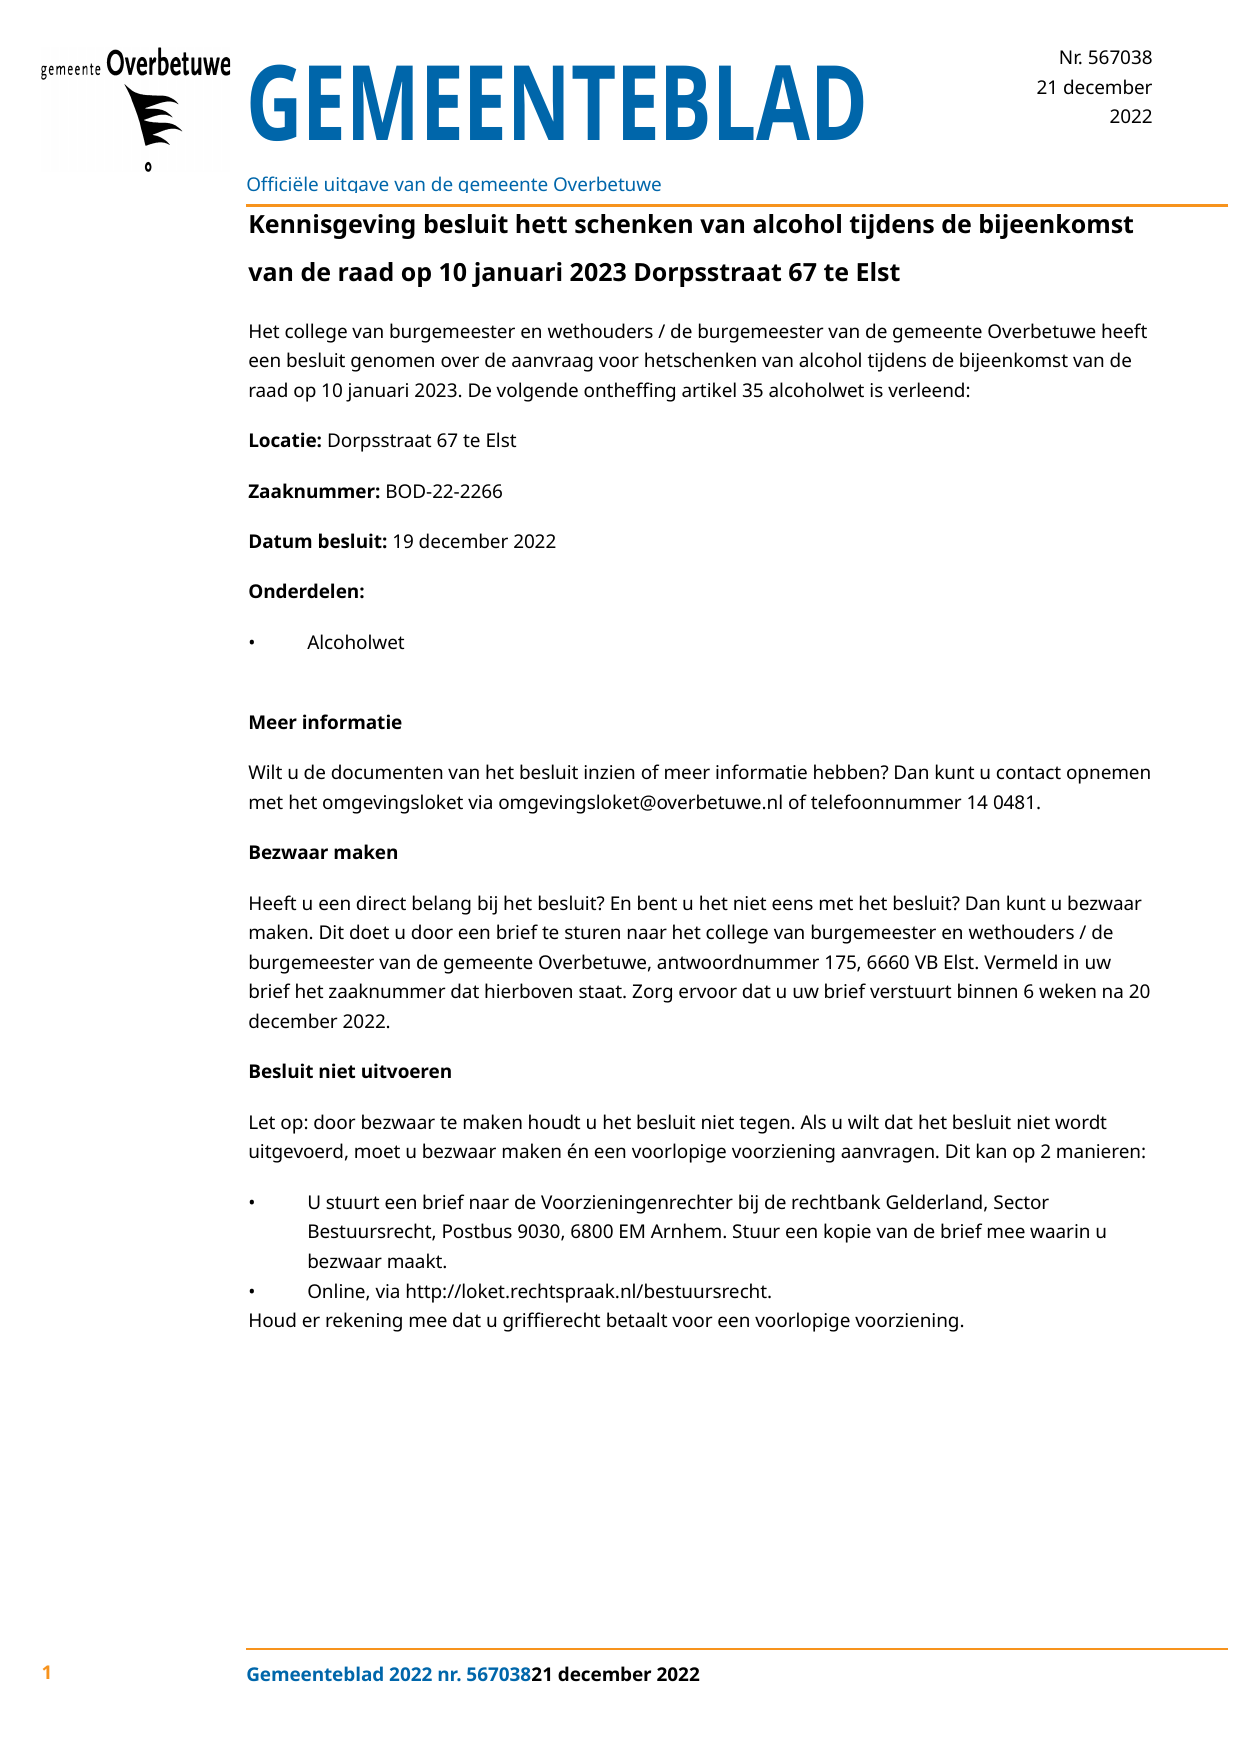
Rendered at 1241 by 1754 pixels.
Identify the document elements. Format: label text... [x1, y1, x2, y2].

list Online, via http://loket.rechtspraak.nl/bestuursrecht. [248, 1278, 1152, 1304]
text Datum besluit: 19 december 2022 [248, 528, 1152, 554]
text Bezwaar maken [248, 839, 1152, 865]
picture [41, 47, 231, 172]
text Meer informatie [248, 709, 1152, 735]
text Houd er rekening mee dat u griffierecht betaalt voor een voorlopige voorziening. [248, 1307, 1152, 1333]
text Besluit niet uitvoeren [248, 1059, 1152, 1084]
list U stuurt een brief naar de Voorzieningenrechter bij de rechtbank Gelderland, Sector Bestuursrecht, Postbus 9030, 6800 EM Arnhem. Stuur een kopie van de brief mee waarin u bezwaar maakt. [248, 1189, 1152, 1274]
text Zaaknummer: BOD-22-2266 [248, 478, 1152, 504]
text Locatie: Dorpsstraat 67 te Elst [248, 427, 1152, 453]
text Let op: door bezwaar te maken houdt u het besluit niet tegen. Als u wilt dat het besluit niet wordt uitgevoerd, moet u bezwaar maken én een voorlopige voorziening aanvragen. Dit kan op 2 manieren: [248, 1109, 1152, 1164]
text Het college van burgemeester en wethouders / de burgemeester van de gemeente Overbetuwe heeft een besluit genomen over de aanvraag voor hetschenken van alcohol tijdens de bijeenkomst van de raad op 10 januari 2023. De volgende ontheffing artikel 35 alcoholwet is verleend: [248, 318, 1152, 403]
list Alcoholwet [248, 629, 1152, 655]
text Kennisgeving besluit hett schenken van alcohol tijdens de bijeenkomst van de raad op 10 januari 2023 Dorpsstraat 67 te Elst [248, 207, 1152, 288]
text Onderdelen: [248, 579, 1152, 604]
text Heeft u een direct belang bij het besluit? En bent u het niet eens met het besluit? Dan kunt u bezwaar maken. Dit doet u door een brief te sturen naar het college van burgemeester en wethouders / de burgemeester van de gemeente Overbetuwe, antwoordnummer 175, 6660 VB Elst. Vermeld in uw brief het zaaknummer dat hierboven staat. Zorg ervoor dat u uw brief verstuurt binnen 6 weken na 20 december 2022. [248, 890, 1152, 1034]
text Wilt u de documenten van het besluit inzien of meer informatie hebben? Dan kunt u contact opnemen met het omgevingsloket via omgevingsloket@overbetuwe.nl of telefoonnummer 14 0481. [248, 759, 1152, 815]
